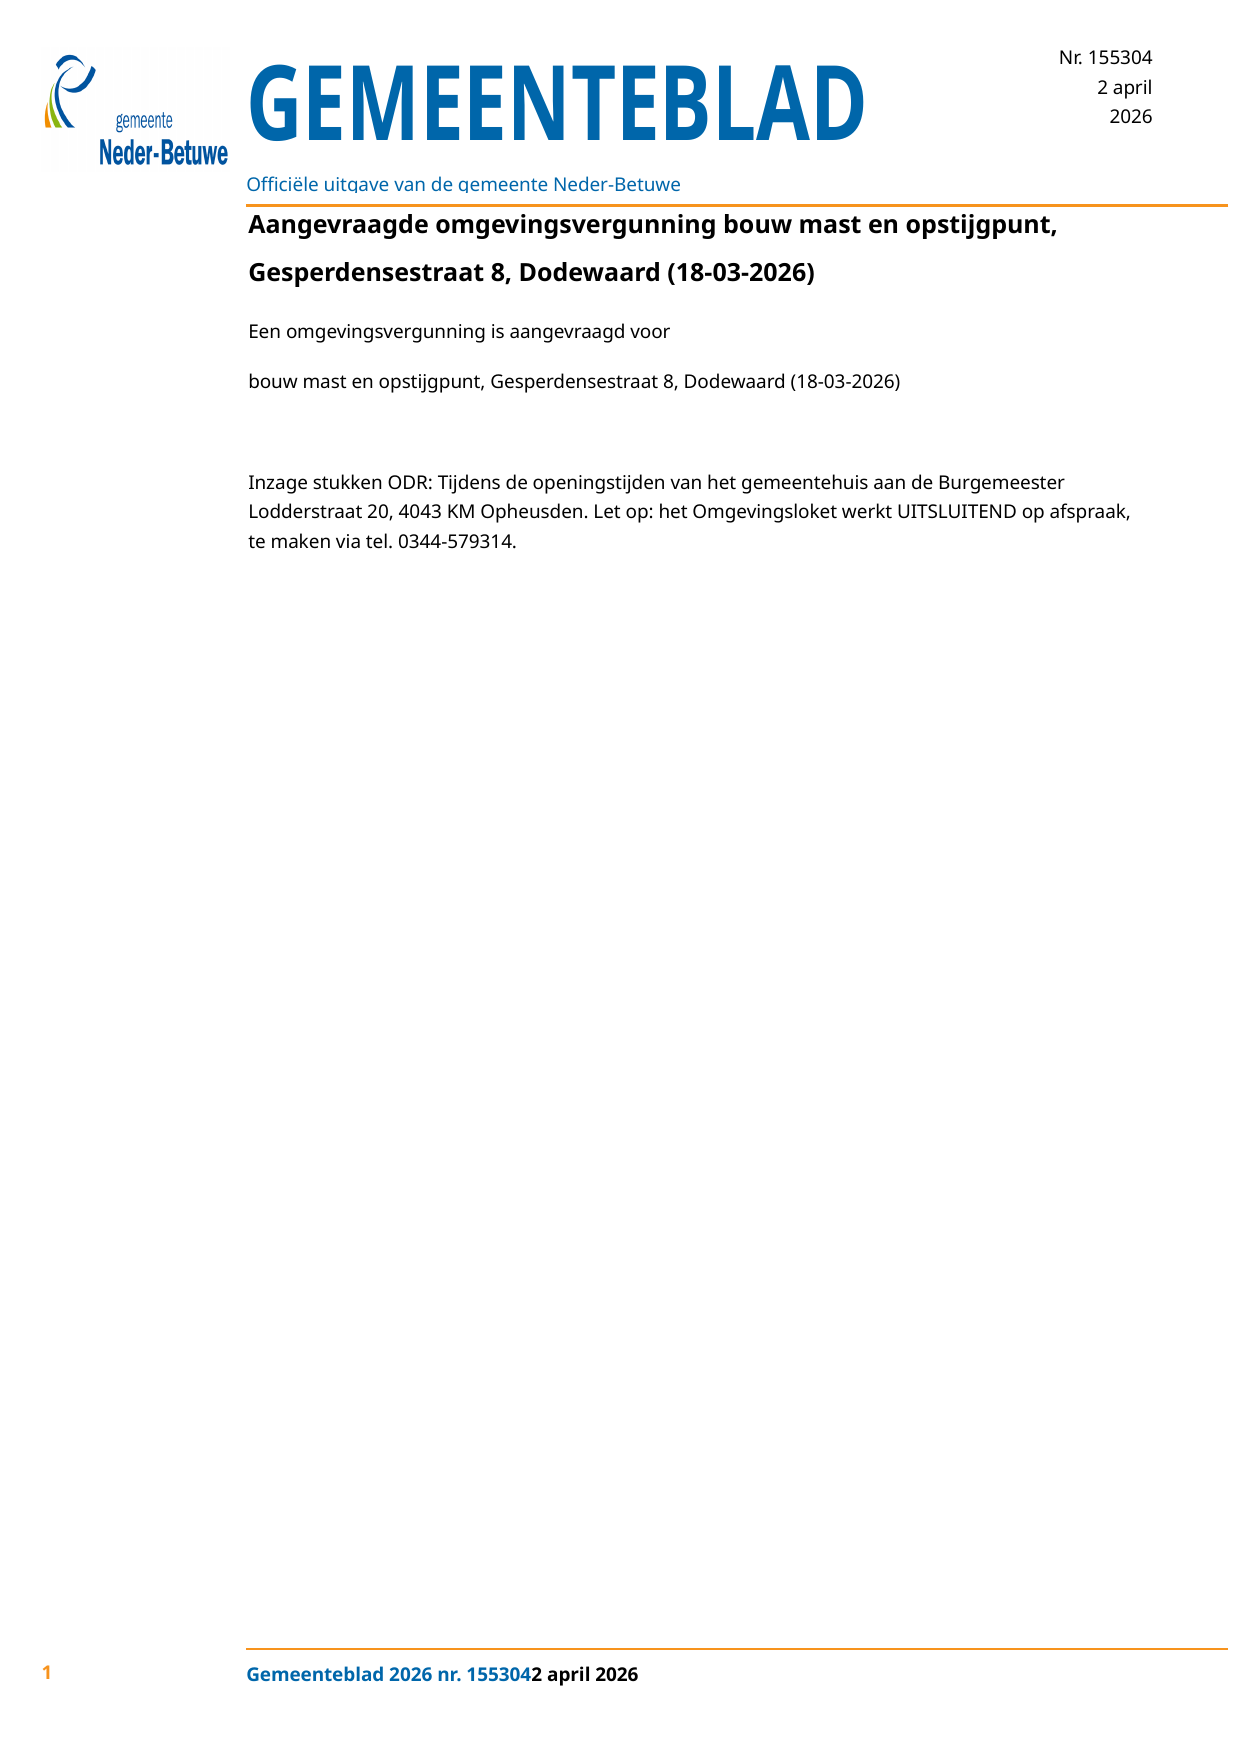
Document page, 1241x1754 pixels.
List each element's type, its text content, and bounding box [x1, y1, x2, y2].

text bouw mast en opstijgpunt, Gesperdensestraat 8, Dodewaard (18-03-2026) [248, 368, 1152, 394]
text Een omgevingsvergunning is aangevraagd voor [248, 318, 1152, 344]
picture [41, 47, 231, 172]
text Inzage stukken ODR: Tijdens de openingstijden van het gemeentehuis aan de Burgemeester Lodderstraat 20, 4043 KM Opheusden. Let op: het Omgevingsloket werkt UITSLUITEND op afspraak, te maken via tel. 0344-579314. [248, 469, 1152, 554]
text Aangevraagde omgevingsvergunning bouw mast en opstijgpunt, Gesperdensestraat 8, Dodewaard (18-03-2026) [248, 207, 1152, 288]
